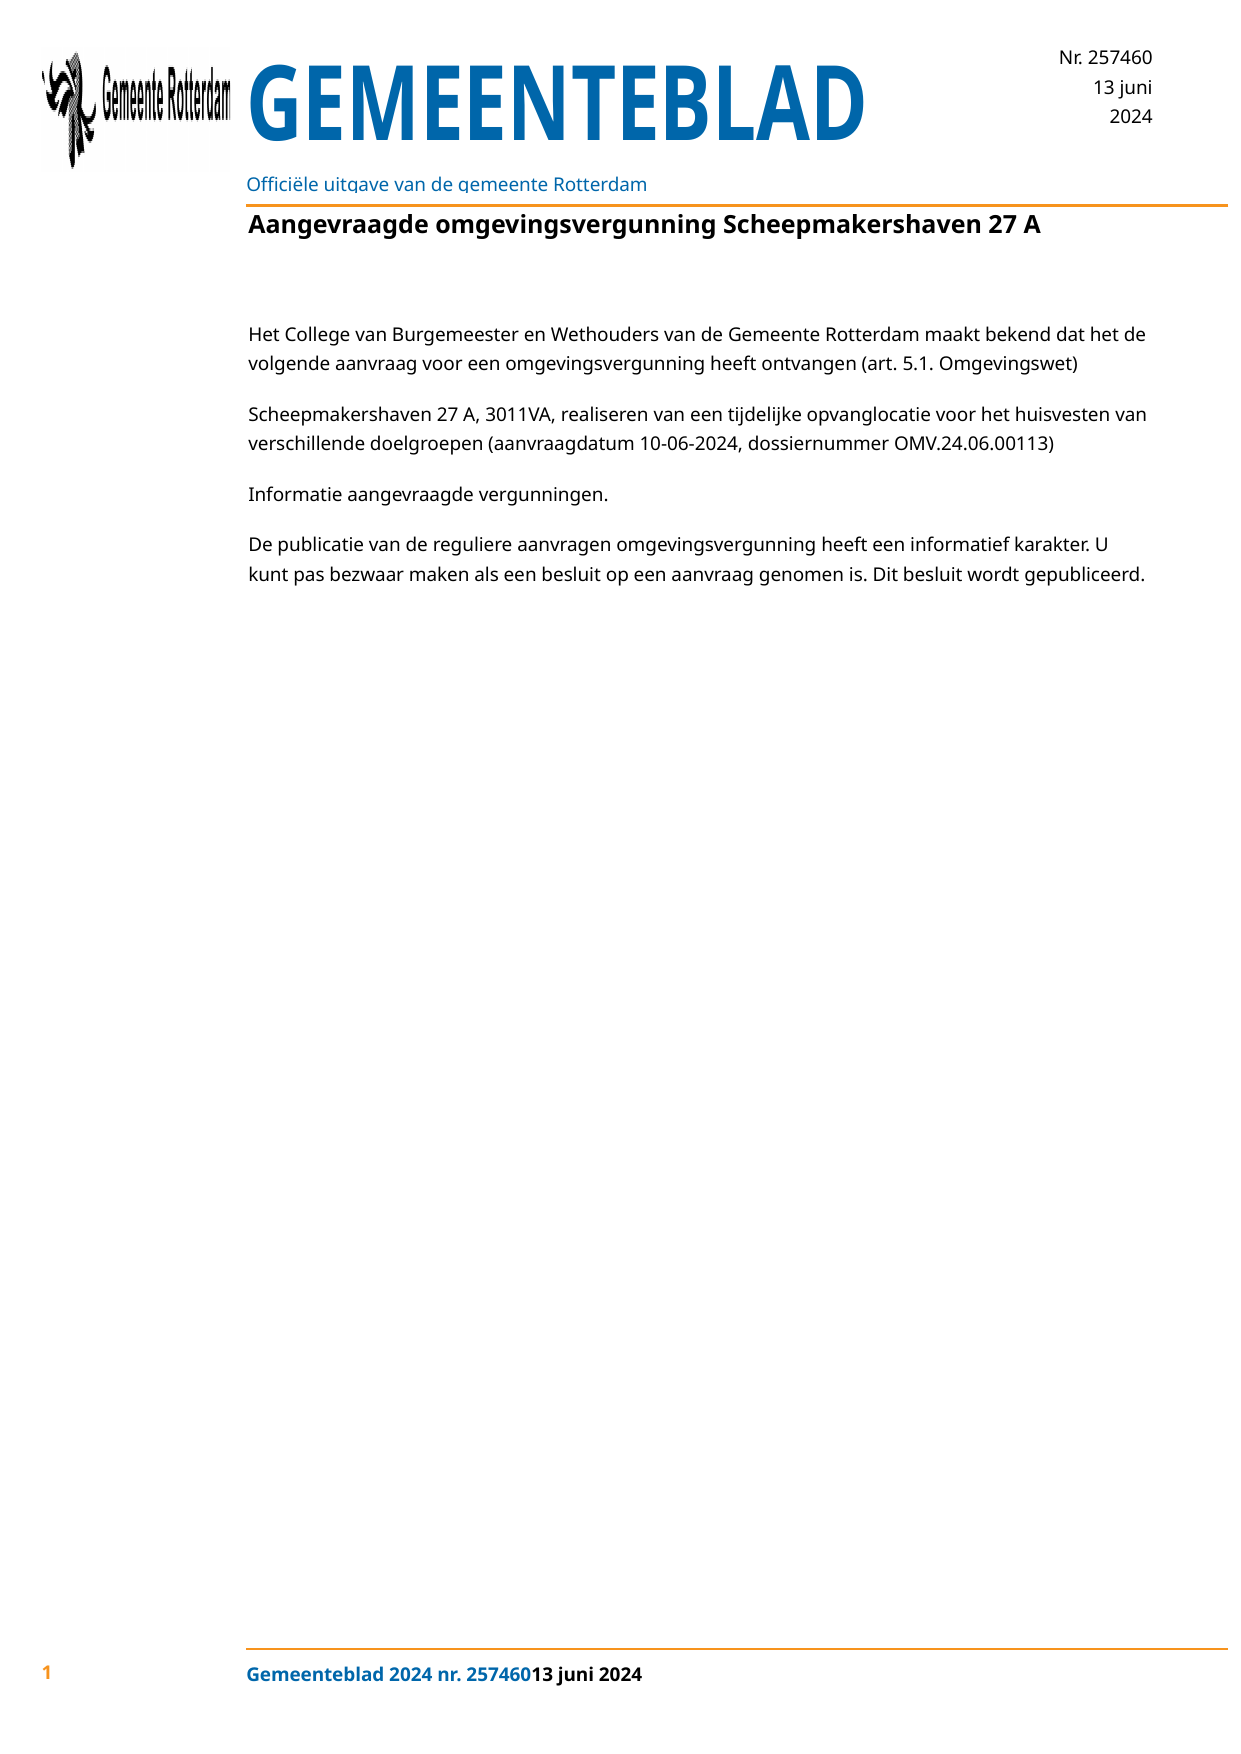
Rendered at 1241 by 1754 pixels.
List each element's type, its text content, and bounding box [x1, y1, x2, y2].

picture [41, 47, 231, 172]
text Informatie aangevraagde vergunningen. [248, 481, 1152, 506]
text Aangevraagde omgevingsvergunning Scheepmakershaven 27 A [248, 207, 1152, 241]
text Het College van Burgemeester en Wethouders van de Gemeente Rotterdam maakt bekend dat het de volgende aanvraag voor een omgevingsvergunning heeft ontvangen (art. 5.1. Omgevingswet) [248, 321, 1152, 376]
text De publicatie van de reguliere aanvragen omgevingsvergunning heeft een informatief karakter. U kunt pas bezwaar maken als een besluit op een aanvraag genomen is. Dit besluit wordt gepubliceerd. [248, 531, 1152, 586]
text Scheepmakershaven 27 A, 3011VA, realiseren van een tijdelijke opvanglocatie voor het huisvesten van verschillende doelgroepen (aanvraagdatum 10-06-2024, dossiernummer OMV.24.06.00113) [248, 401, 1152, 456]
